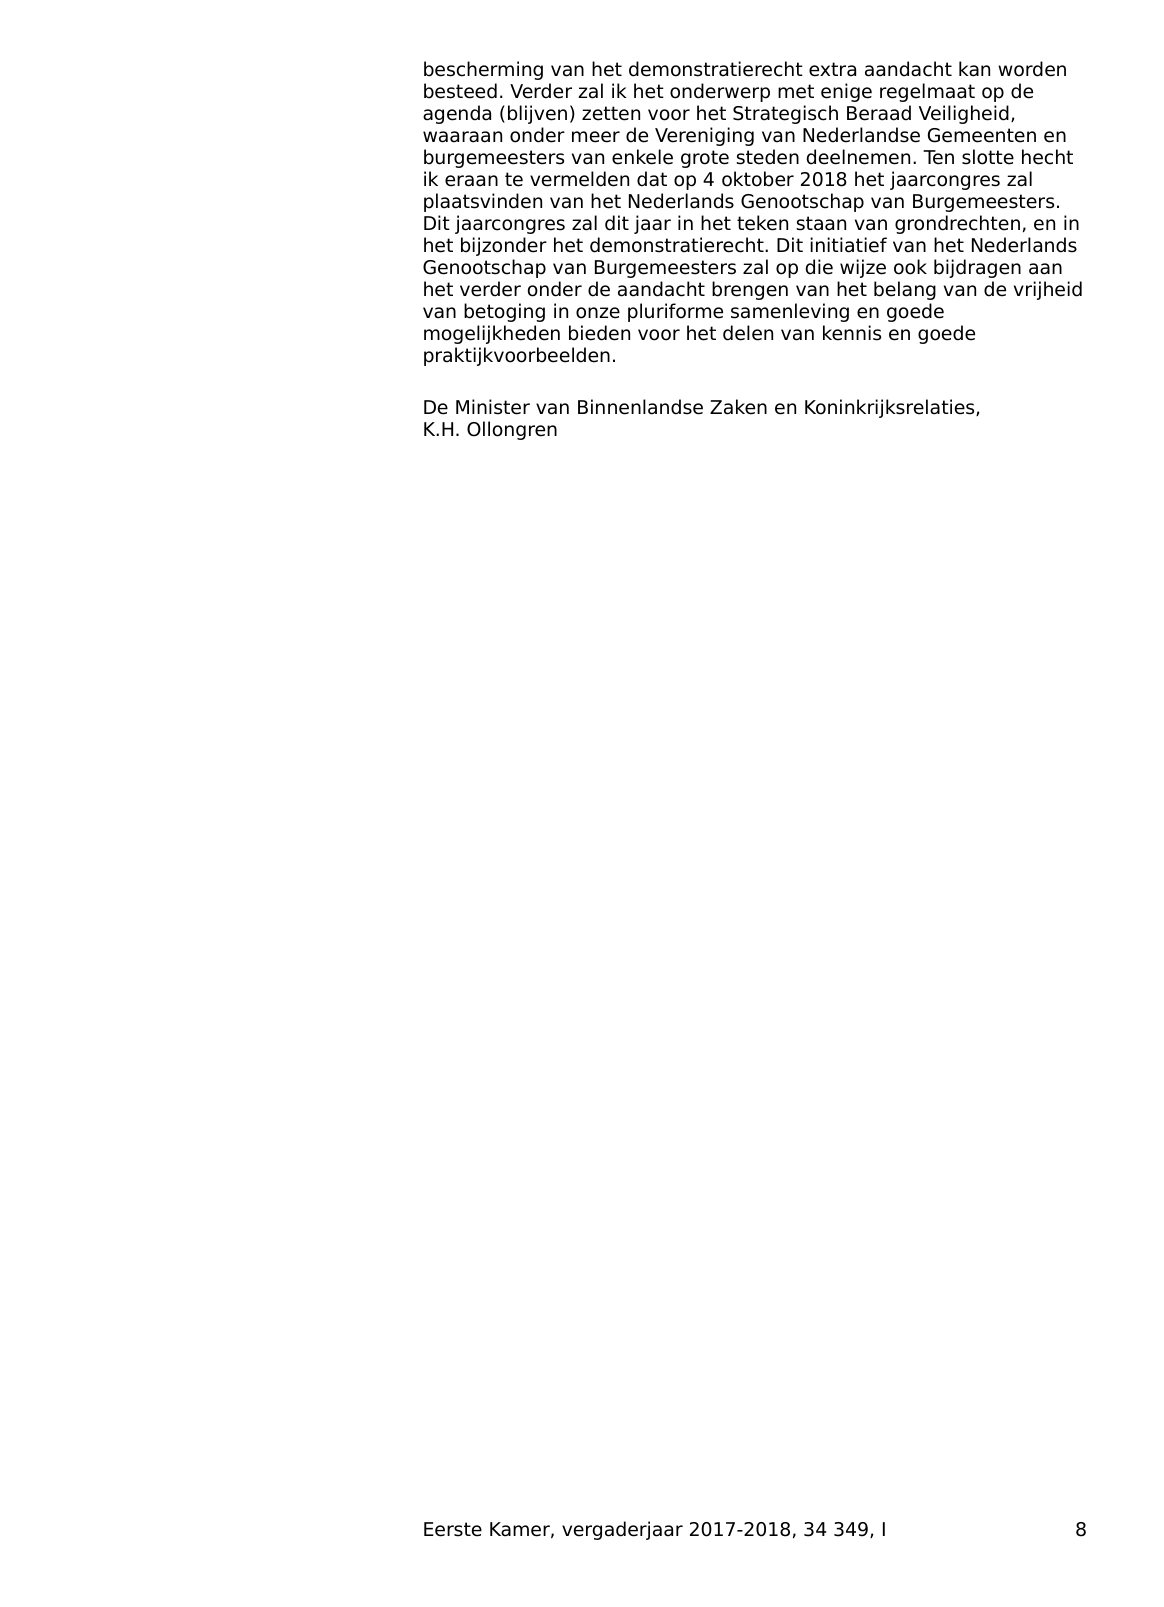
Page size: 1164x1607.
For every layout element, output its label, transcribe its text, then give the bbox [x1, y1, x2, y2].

text De Minister van Binnenlandse Zaken en Koninkrijksrelaties, K.H. Ollongren [422, 397, 1087, 441]
text bescherming van het demonstratierecht extra aandacht kan worden besteed. Verder zal ik het onderwerp met enige regelmaat op de agenda (blijven) zetten voor het Strategisch Beraad Veiligheid, waaraan onder meer de Vereniging van Nederlandse Gemeenten en burgemeesters van enkele grote steden deelnemen. Ten slotte hecht ik eraan te vermelden dat op 4 oktober 2018 het jaarcongres zal plaatsvinden van het Nederlands Genootschap van Burgemeesters. Dit jaarcongres zal dit jaar in het teken staan van grondrechten, en in het bijzonder het demonstratierecht. Dit initiatief van het Nederlands Genootschap van Burgemeesters zal op die wijze ook bijdragen aan het verder onder de aandacht brengen van het belang van de vrijheid van betoging in onze pluriforme samenleving en goede mogelijkheden bieden voor het delen van kennis en goede praktijkvoorbeelden. [422, 59, 1087, 367]
